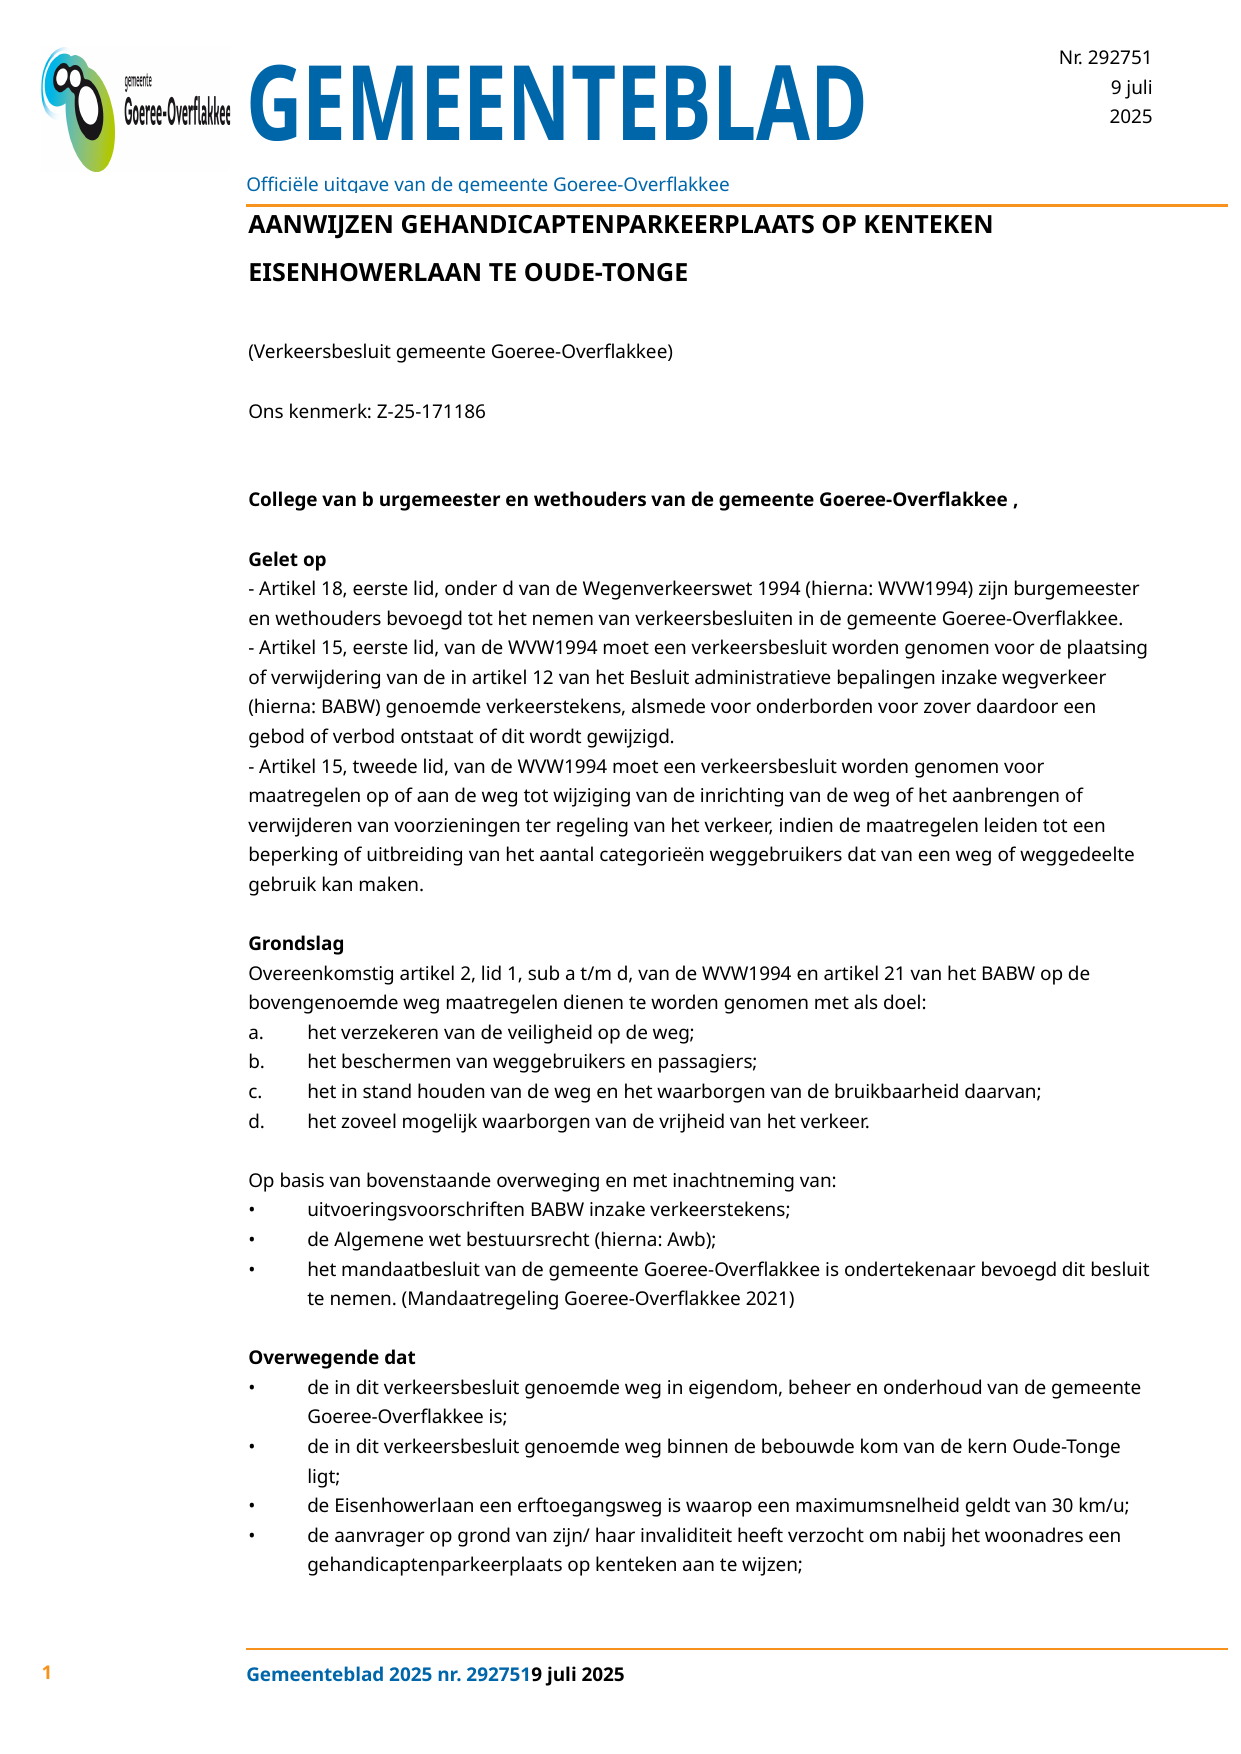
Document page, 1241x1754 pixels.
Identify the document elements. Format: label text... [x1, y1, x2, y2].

text Ons kenmerk: Z-25-171186 [248, 398, 1152, 423]
list de Algemene wet bestuursrecht (hierna: Awb); [248, 1226, 1152, 1252]
text - Artikel 15, eerste lid, van de WVW1994 moet een verkeersbesluit worden genomen voor de plaatsing of verwijdering van de in artikel 12 van het Besluit administratieve bepalingen inzake wegverkeer (hierna: BABW) genoemde verkeerstekens, alsmede voor onderborden voor zover daardoor een gebod of verbod ontstaat of dit wordt gewijzigd. [248, 634, 1152, 749]
list het verzekeren van de veiligheid op de weg; [248, 1019, 1152, 1045]
text Overeenkomstig artikel 2, lid 1, sub a t/m d, van de WVW1994 en artikel 21 van het BABW op de bovengenoemde weg maatregelen dienen te worden genomen met als doel: [248, 960, 1152, 1015]
text Grondslag [248, 930, 1152, 956]
text - Artikel 15, tweede lid, van de WVW1994 moet een verkeersbesluit worden genomen voor maatregelen op of aan de weg tot wijziging van de inrichting van de weg of het aanbrengen of verwijderen van voorzieningen ter regeling van het verkeer, indien de maatregelen leiden tot een beperking of uitbreiding van het aantal categorieën weggebruikers dat van een weg of weggedeelte gebruik kan maken. [248, 753, 1152, 897]
list de Eisenhowerlaan een erftoegangsweg is waarop een maximumsnelheid geldt van 30 km/u; [248, 1492, 1152, 1518]
text Overwegende dat [248, 1344, 1152, 1370]
list het in stand houden van de weg en het waarborgen van de bruikbaarheid daarvan; [248, 1078, 1152, 1104]
list uitvoeringsvoorschriften BABW inzake verkeerstekens; [248, 1197, 1152, 1222]
list de in dit verkeersbesluit genoemde weg in eigendom, beheer en onderhoud van de gemeente Goeree-Overflakkee is; [248, 1374, 1152, 1429]
text (Verkeersbesluit gemeente Goeree-Overflakkee) [248, 339, 1152, 364]
text AANWIJZEN GEHANDICAPTENPARKEERPLAATS OP KENTEKEN EISENHOWERLAAN TE OUDE-TONGE [248, 207, 1152, 288]
list de aanvrager op grond van zijn/ haar invaliditeit heeft verzocht om nabij het woonadres een gehandicaptenparkeerplaats op kenteken aan te wijzen; [248, 1522, 1152, 1577]
list het mandaatbesluit van de gemeente Goeree-Overflakkee is ondertekenaar bevoegd dit besluit te nemen. (Mandaatregeling Goeree-Overflakkee 2021) [248, 1256, 1152, 1311]
text Op basis van bovenstaande overweging en met inachtneming van: [248, 1167, 1152, 1193]
list het zoveel mogelijk waarborgen van de vrijheid van het verkeer. [248, 1108, 1152, 1133]
list de in dit verkeersbesluit genoemde weg binnen de bebouwde kom van de kern Oude-Tonge ligt; [248, 1433, 1152, 1488]
text - Artikel 18, eerste lid, onder d van de Wegenverkeerswet 1994 (hierna: WVW1994) zijn burgemeester en wethouders bevoegd tot het nemen van verkeersbesluiten in de gemeente Goeree-Overflakkee. [248, 575, 1152, 631]
text College van b urgemeester en wethouders van de gemeente Goeree-Overflakkee , [248, 487, 1152, 512]
picture [41, 47, 231, 172]
text Gelet op [248, 546, 1152, 571]
list het beschermen van weggebruikers en passagiers; [248, 1049, 1152, 1074]
